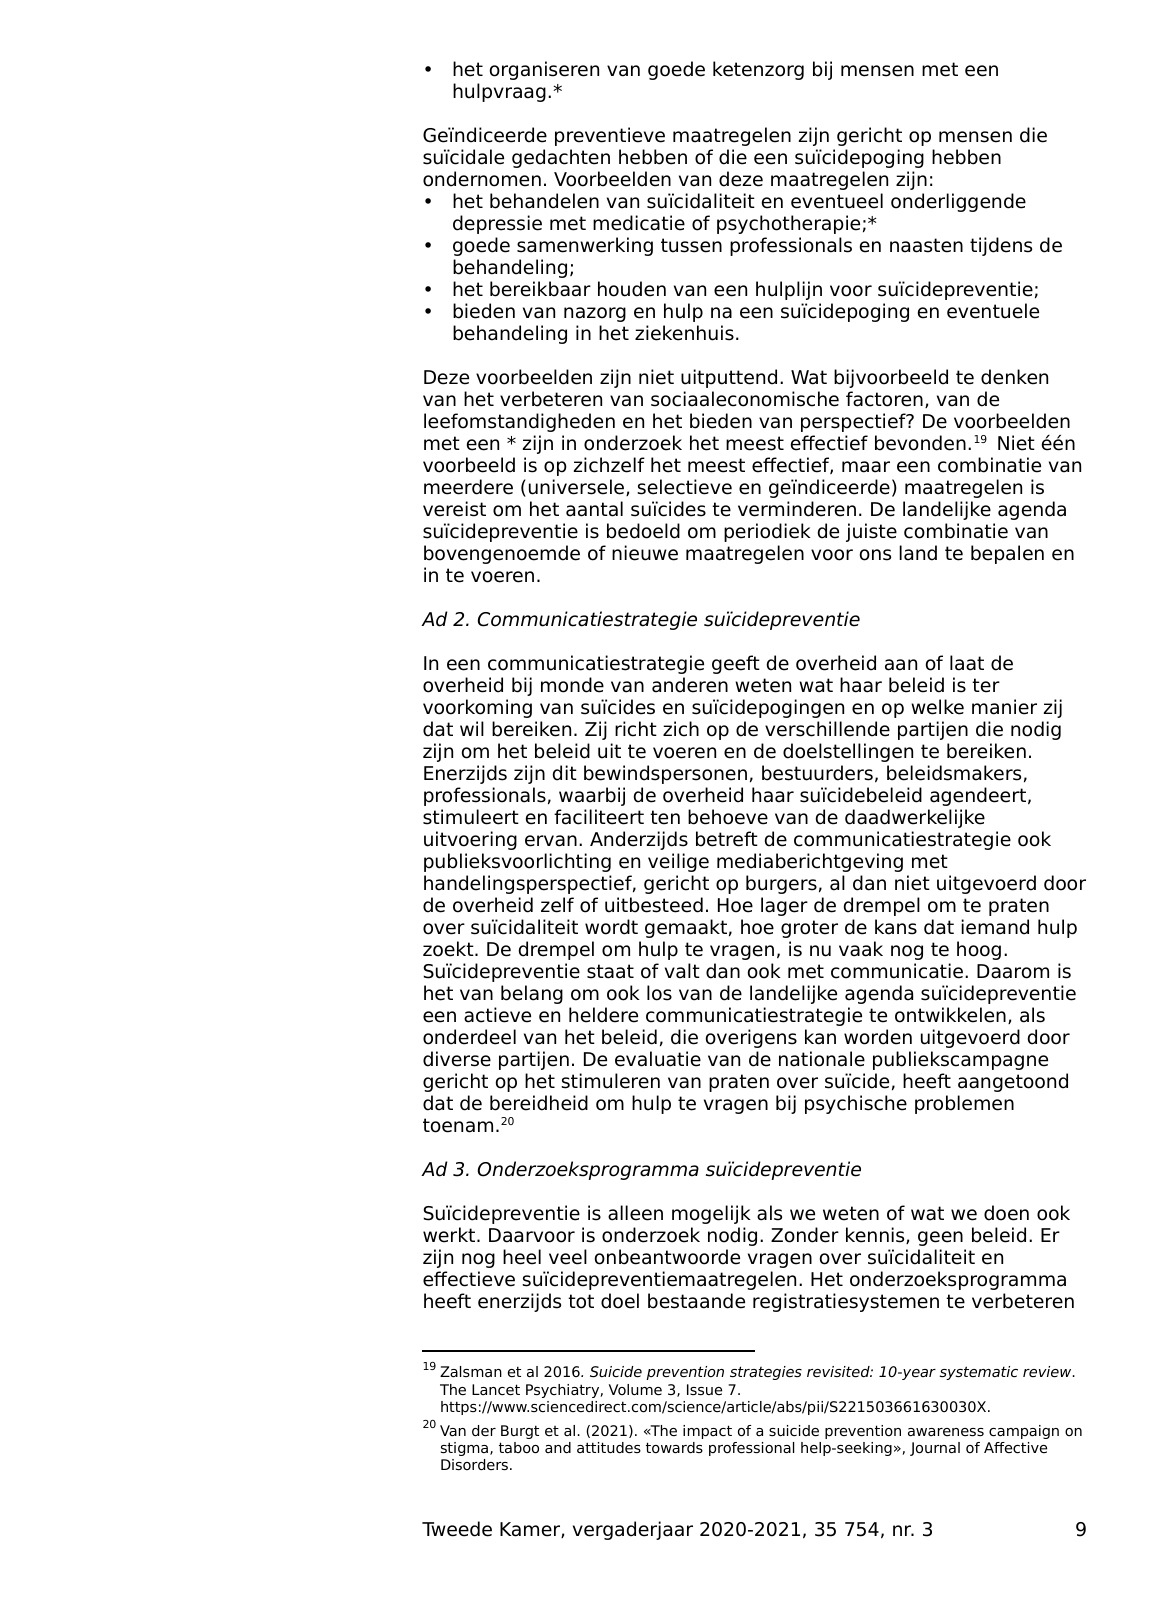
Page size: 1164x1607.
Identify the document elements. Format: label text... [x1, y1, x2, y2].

text Deze voorbeelden zijn niet uitputtend. Wat bijvoorbeeld te denken van het verbeteren van sociaaleconomische factoren, van de leefomstandigheden en het bieden van perspectief? De voorbeelden met een * zijn in onderzoek het meest effectief bevonden. Niet één voorbeeld is op zichzelf het meest effectief, maar een combinatie van meerdere (universele, selectieve en geïndiceerde) maatregelen is vereist om het aantal suïcides te verminderen. De landelijke agenda suïcidepreventie is bedoeld om periodiek de juiste combinatie van bovengenoemde of nieuwe maatregelen voor ons land te bepalen en in te voeren. [422, 367, 1087, 587]
text • het bereikbaar houden van een hulplijn voor suïcidepreventie; [422, 279, 1087, 301]
text • het behandelen van suïcidaliteit en eventueel onderliggende depressie met medicatie of psychotherapie;* [422, 191, 1087, 235]
text Geïndiceerde preventieve maatregelen zijn gericht op mensen die suïcidale gedachten hebben of die een suïcidepoging hebben ondernomen. Voorbeelden van deze maatregelen zijn: [422, 125, 1087, 191]
text Van der Burgt et al. (2021). «The impact of a suicide prevention awareness campaign on stigma, taboo and attitudes towards professional help-seeking», Journal of Affective Disorders. [422, 1418, 1087, 1474]
text • goede samenwerking tussen professionals en naasten tijdens de behandeling; [422, 235, 1087, 279]
text In een communicatiestrategie geeft de overheid aan of laat de overheid bij monde van anderen weten wat haar beleid is ter voorkoming van suïcides en suïcidepogingen en op welke manier zij dat wil bereiken. Zij richt zich op de verschillende partijen die nodig zijn om het beleid uit te voeren en de doelstellingen te bereiken. Enerzijds zijn dit bewindspersonen, bestuurders, beleidsmakers, professionals, waarbij de overheid haar suïcidebeleid agendeert, stimuleert en faciliteert ten behoeve van de daadwerkelijke uitvoering ervan. Anderzijds betreft de communicatiestrategie ook publieksvoorlichting en veilige mediaberichtgeving met handelingsperspectief, gericht op burgers, al dan niet uitgevoerd door de overheid zelf of uitbesteed. Hoe lager de drempel om te praten over suïcidaliteit wordt gemaakt, hoe groter de kans dat iemand hulp zoekt. De drempel om hulp te vragen, is nu vaak nog te hoog. Suïcidepreventie staat of valt dan ook met communicatie. Daarom is het van belang om ook los van de landelijke agenda suïcidepreventie een actieve en heldere communicatiestrategie te ontwikkelen, als onderdeel van het beleid, die overigens kan worden uitgevoerd door diverse partijen. De evaluatie van de nationale publiekscampagne gericht op het stimuleren van praten over suïcide, heeft aangetoond dat de bereidheid om hulp te vragen bij psychische problemen toenam. [422, 653, 1087, 1137]
subtitle Ad 3. Onderzoeksprogramma suïcidepreventie [422, 1159, 1087, 1181]
subtitle Ad 2. Communicatiestrategie suïcidepreventie [422, 609, 1087, 631]
text • het organiseren van goede ketenzorg bij mensen met een hulpvraag.* [422, 59, 1087, 103]
text Suïcidepreventie is alleen mogelijk als we weten of wat we doen ook werkt. Daarvoor is onderzoek nodig. Zonder kennis, geen beleid. Er zijn nog heel veel onbeantwoorde vragen over suïcidaliteit en effectieve suïcidepreventiemaatregelen. Het onderzoeksprogramma heeft enerzijds tot doel bestaande registratiesystemen te verbeteren [422, 1203, 1087, 1313]
text Zalsman et al 2016. Suicide prevention strategies revisited: 10-year systematic review. The Lancet Psychiatry, Volume 3, Issue 7. https://www.sciencedirect.com/science/article/abs/pii/S221503661630030X. [422, 1360, 1087, 1416]
text • bieden van nazorg en hulp na een suïcidepoging en eventuele behandeling in het ziekenhuis. [422, 301, 1087, 345]
